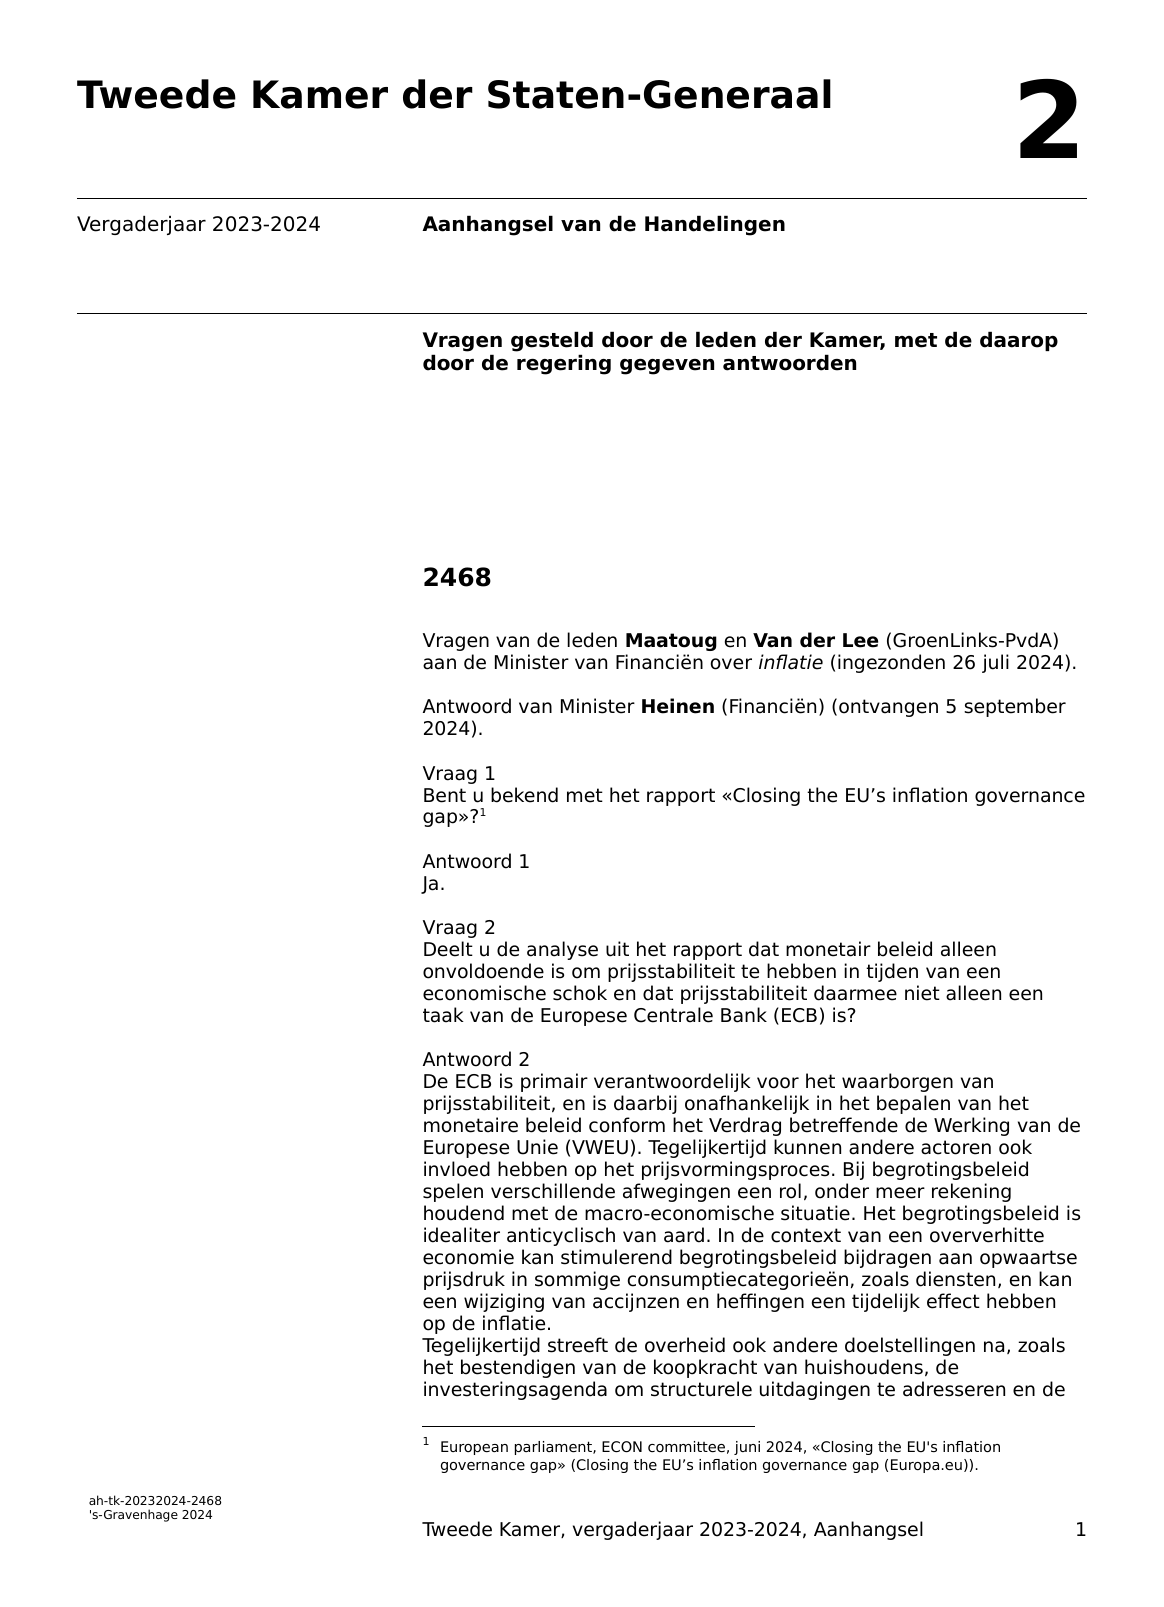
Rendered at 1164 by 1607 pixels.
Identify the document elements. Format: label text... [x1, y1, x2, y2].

text De ECB is primair verantwoordelijk voor het waarborgen van prijsstabiliteit, en is daarbij onafhankelijk in het bepalen van het monetaire beleid conform het Verdrag betreffende de Werking van de Europese Unie (VWEU). Tegelijkertijd kunnen andere actoren ook invloed hebben op het prijsvormingsproces. Bij begrotingsbeleid spelen verschillende afwegingen een rol, onder meer rekening houdend met de macro-economische situatie. Het begrotingsbeleid is idealiter anticyclisch van aard. In de context van een oververhitte economie kan stimulerend begrotingsbeleid bijdragen aan opwaartse prijsdruk in sommige consumptiecategorieën, zoals diensten, en kan een wijziging van accijnzen en heffingen een tijdelijk effect hebben op de inflatie. [422, 1071, 1087, 1334]
table_cell Aanhangsel van de Handelingen [422, 199, 1087, 313]
text Vraag 2 [422, 917, 1087, 939]
table_header Tweede Kamer der Staten-Generaal [77, 59, 886, 198]
text Vragen van de leden Maatoug en Van der Lee (GroenLinks-PvdA) aan de Minister van Financiën over inflatie (ingezonden 26 juli 2024). [422, 630, 1087, 674]
text Tegelijkertijd streeft de overheid ook andere doelstellingen na, zoals het bestendigen van de koopkracht van huishoudens, de investeringsagenda om structurele uitdagingen te adresseren en de [422, 1334, 1087, 1401]
text Vraag 1 [422, 762, 1087, 784]
table_header 2 [886, 59, 1087, 198]
table_cell Vragen gesteld door de leden der Kamer, met de daarop door de regering gegeven antwoorden [422, 314, 1087, 375]
text ah-tk-20232024-2468 [88, 1494, 323, 1508]
text 's-Gravenhage 2024 [88, 1508, 323, 1522]
text Antwoord 1 [422, 851, 1087, 873]
text Deelt u de analyse uit het rapport dat monetair beleid alleen onvoldoende is om prijsstabiliteit te hebben in tijden van een economische schok en dat prijsstabiliteit daarmee niet alleen een taak van de Europese Centrale Bank (ECB) is? [422, 939, 1087, 1027]
table_cell Vergaderjaar 2023-2024 [77, 199, 422, 313]
text Bent u bekend met het rapport «Closing the EU’s inflation governance gap»? [422, 784, 1087, 828]
text 2468 [422, 563, 1087, 592]
text Ja. [422, 873, 1087, 894]
text Antwoord van Minister Heinen (Financiën) (ontvangen 5 september 2024). [422, 696, 1087, 740]
text Antwoord 2 [422, 1049, 1087, 1071]
text European parliament, ECON committee, juni 2024, «Closing the EU's inflation governance gap» (Closing the EU’s inflation governance gap (Europa.eu)). [422, 1435, 1087, 1474]
table_cell [77, 314, 422, 375]
